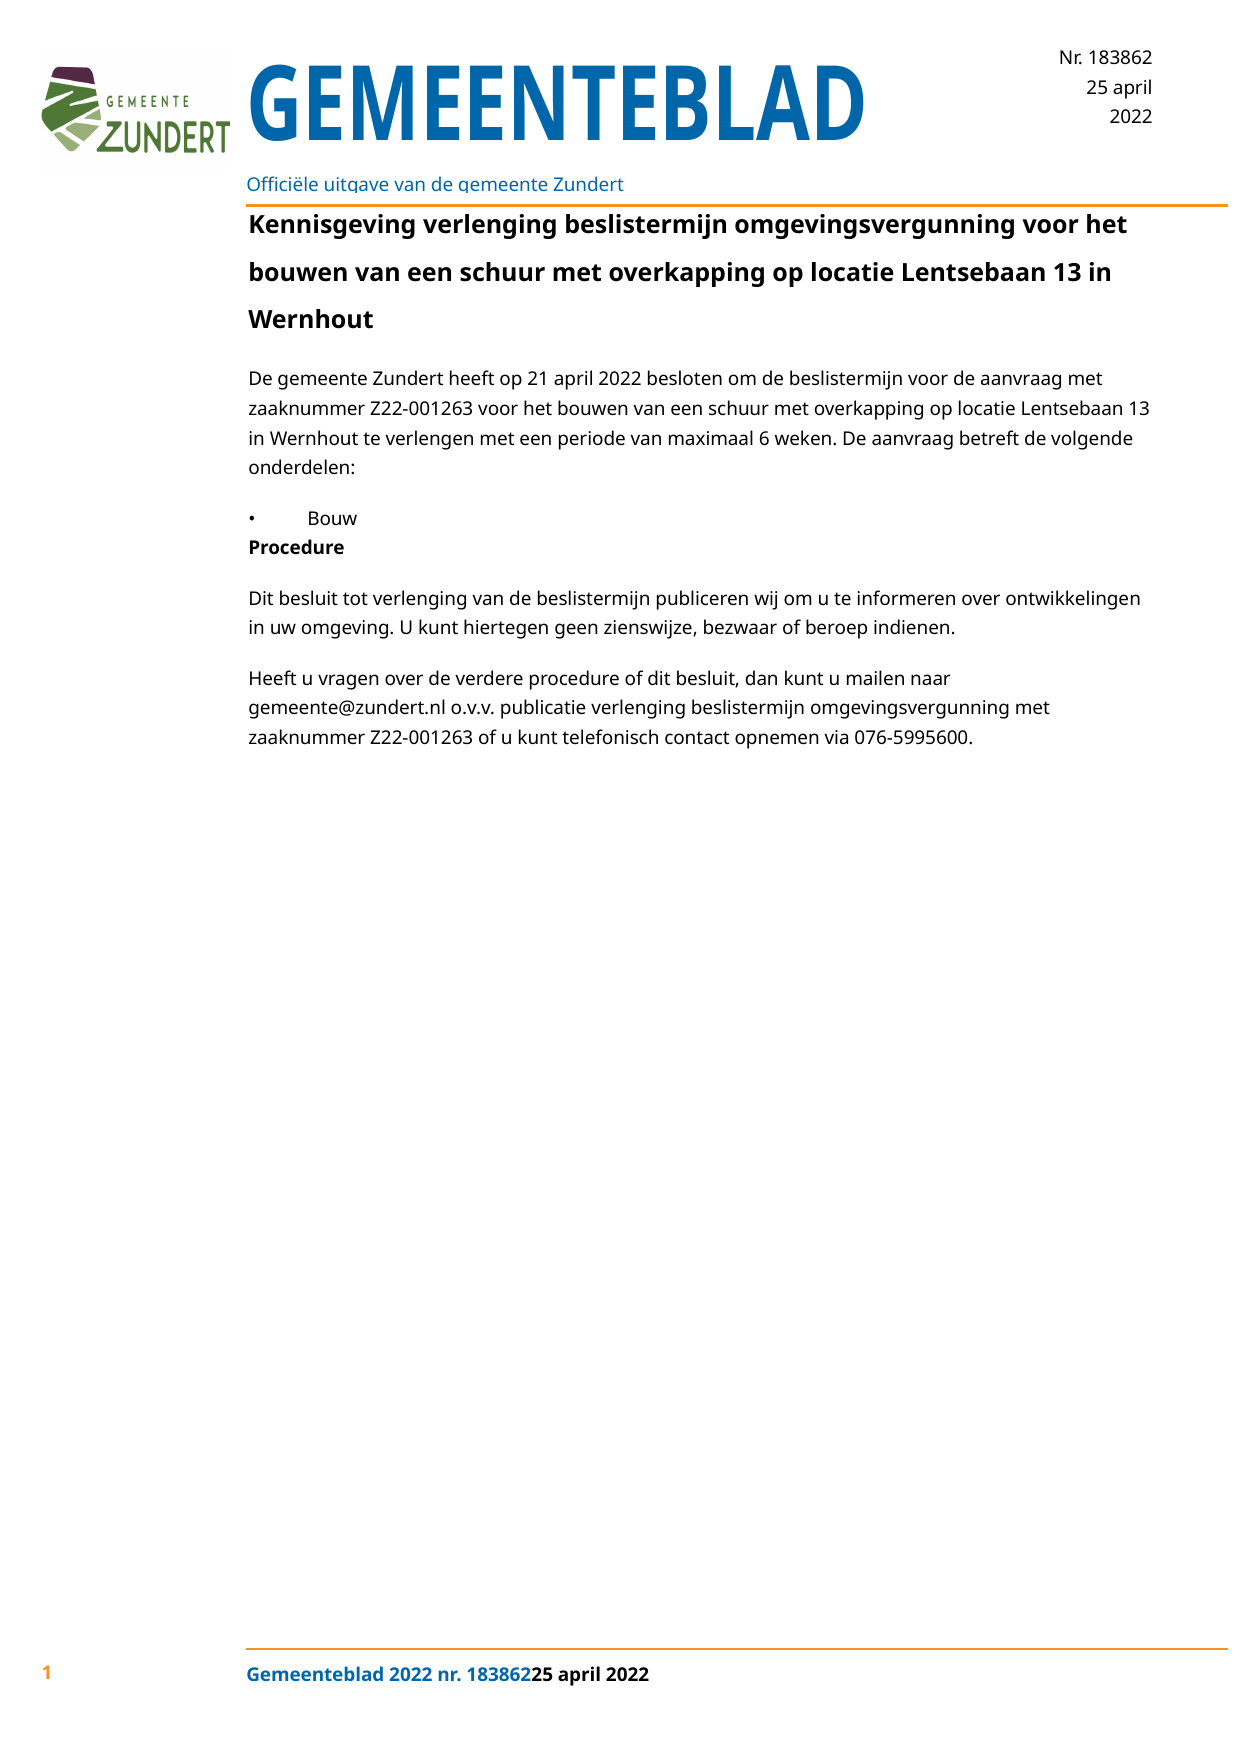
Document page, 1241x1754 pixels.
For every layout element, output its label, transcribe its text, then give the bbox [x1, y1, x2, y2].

text Kennisgeving verlenging beslistermijn omgevingsvergunning voor het bouwen van een schuur met overkapping op locatie Lentsebaan 13 in Wernhout [248, 207, 1152, 336]
list Bouw [248, 505, 1152, 530]
picture [41, 47, 231, 172]
text Dit besluit tot verlenging van de beslistermijn publiceren wij om u te informeren over ontwikkelingen in uw omgeving. U kunt hiertegen geen zienswijze, bezwaar of beroep indienen. [248, 585, 1152, 640]
text Heeft u vragen over de verdere procedure of dit besluit, dan kunt u mailen naar gemeente@zundert.nl o.v.v. publicatie verlenging beslistermijn omgevingsvergunning met zaaknummer Z22-001263 of u kunt telefonisch contact opnemen via 076-5995600. [248, 665, 1152, 749]
text De gemeente Zundert heeft op 21 april 2022 besloten om de beslistermijn voor de aanvraag met zaaknummer Z22-001263 voor het bouwen van een schuur met overkapping op locatie Lentsebaan 13 in Wernhout te verlengen met een periode van maximaal 6 weken. De aanvraag betreft de volgende onderdelen: [248, 366, 1152, 480]
text Procedure [248, 534, 1152, 560]
